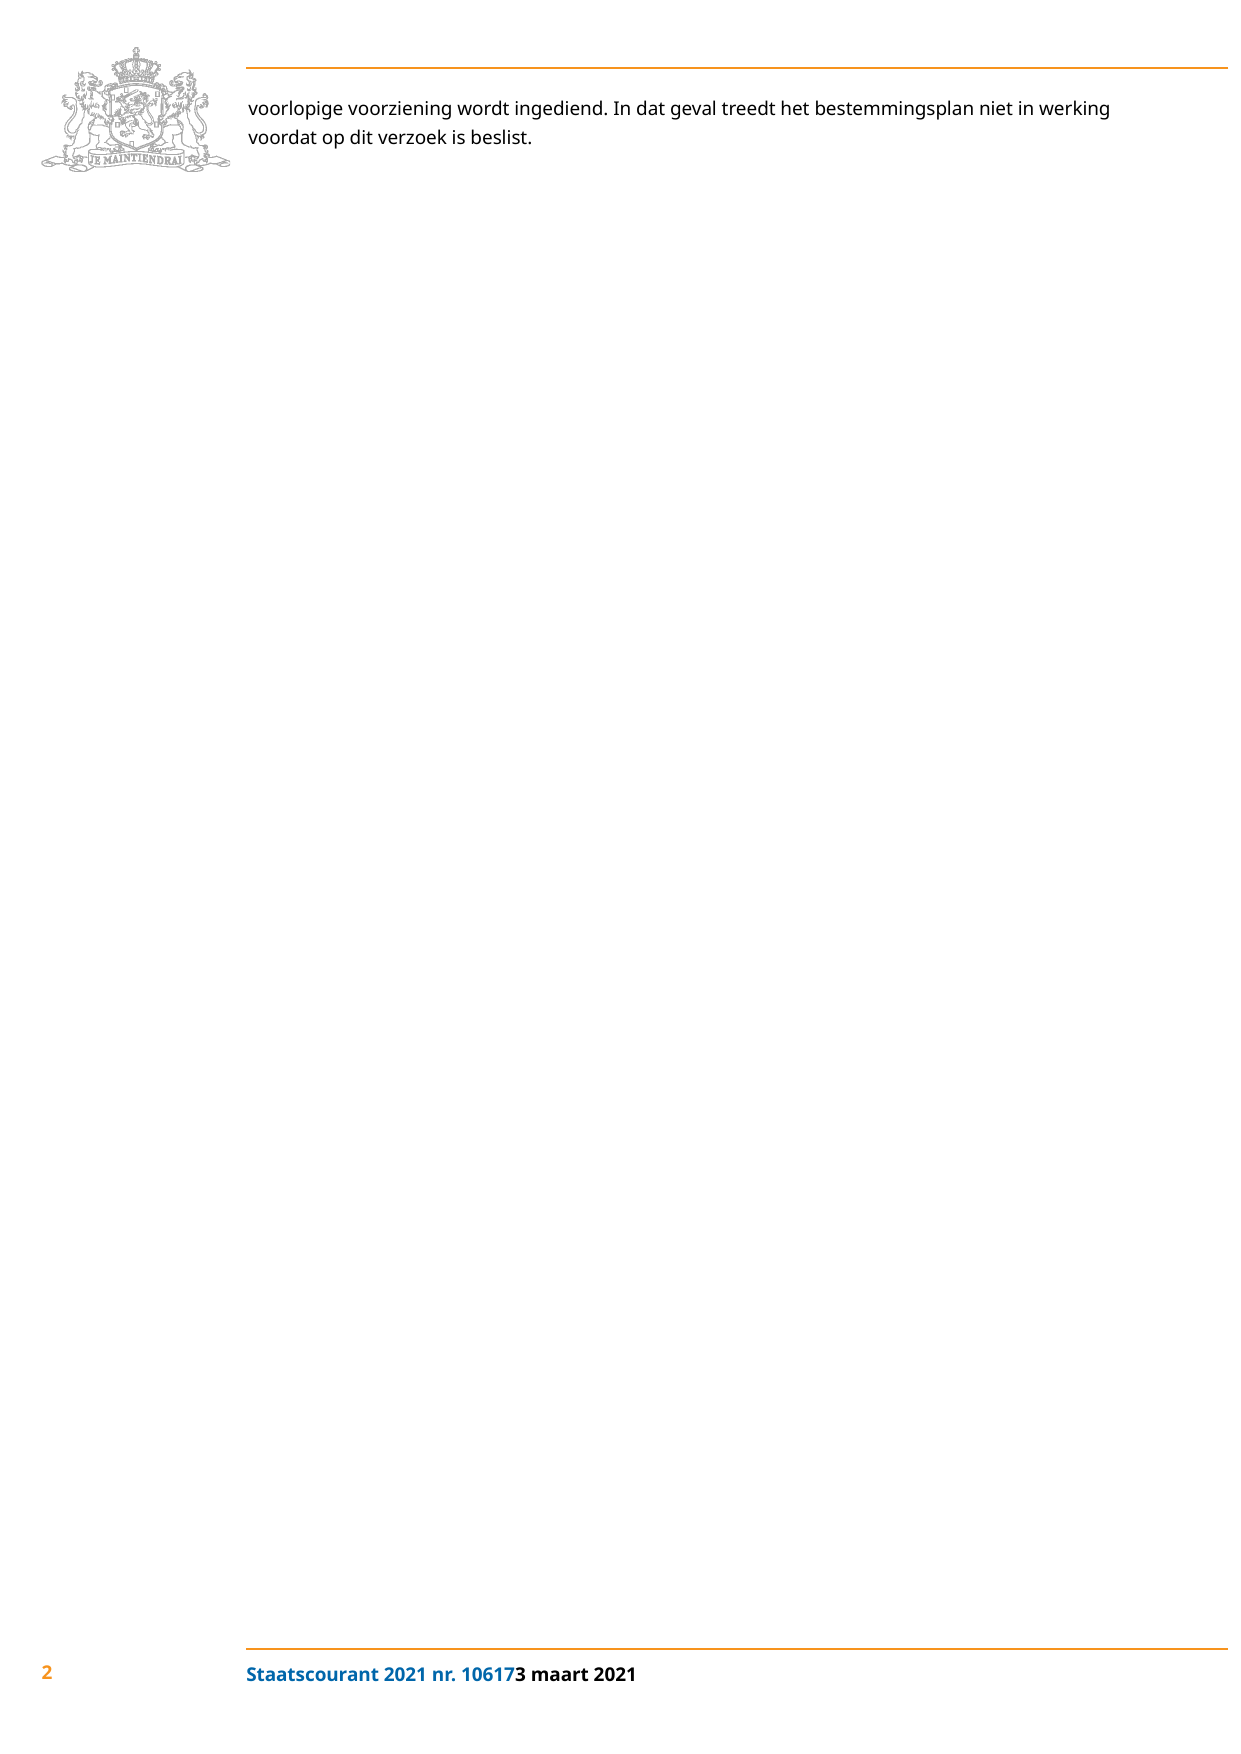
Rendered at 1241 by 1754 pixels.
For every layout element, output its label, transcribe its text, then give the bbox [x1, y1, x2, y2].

picture [41, 47, 231, 172]
text voorlopige voorziening wordt ingediend. In dat geval treedt het bestemmingsplan niet in werking voordat op dit verzoek is beslist. [248, 95, 1152, 150]
